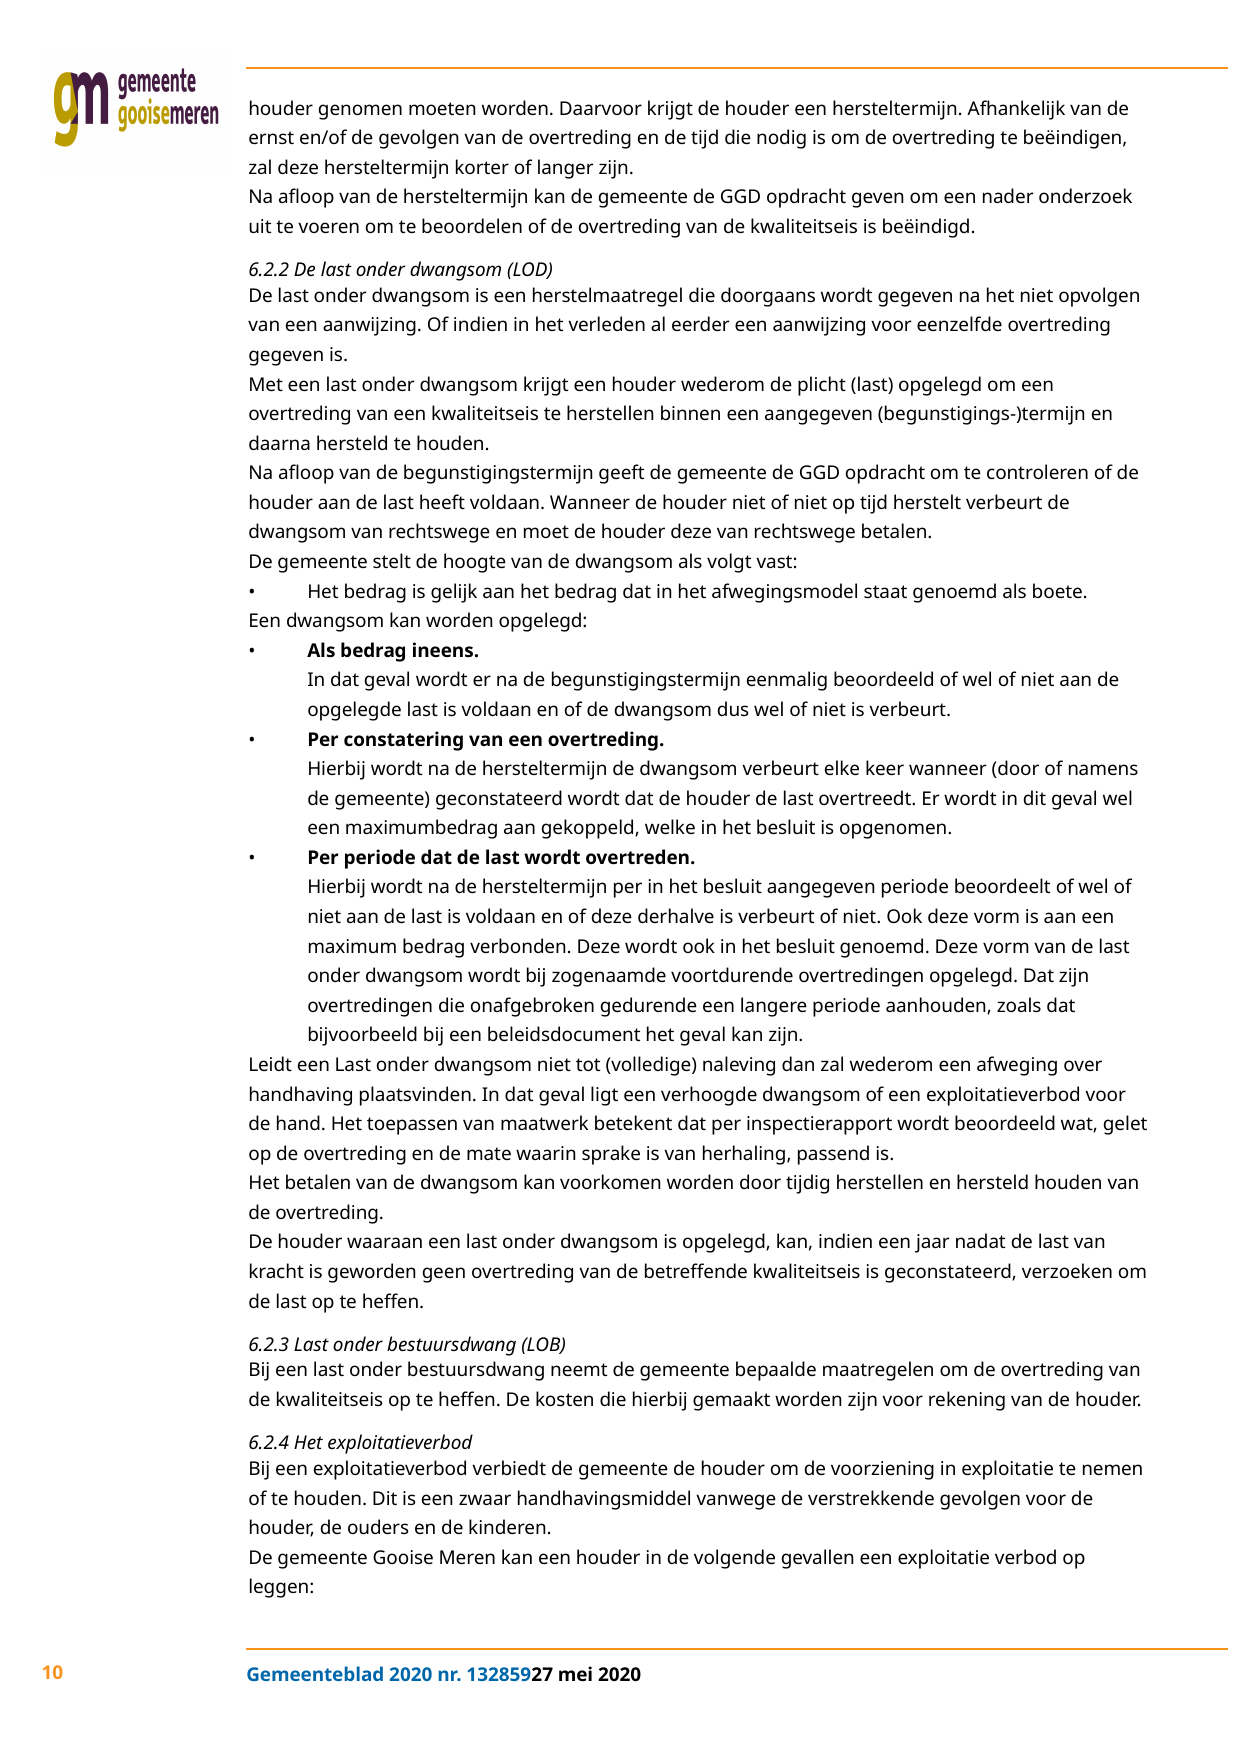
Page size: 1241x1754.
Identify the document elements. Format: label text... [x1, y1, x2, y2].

text Een dwangsom kan worden opgelegd: [248, 607, 1152, 633]
list Als bedrag ineens. [248, 637, 1152, 663]
text De houder waaraan een last onder dwangsom is opgelegd, kan, indien een jaar nadat de last van kracht is geworden geen overtreding van de betreffende kwaliteitseis is geconstateerd, verzoeken om de last op te heffen. [248, 1229, 1152, 1313]
picture [41, 47, 231, 172]
text 6.2.4 Het exploitatieverbod [248, 1429, 1152, 1455]
text De gemeente stelt de hoogte van de dwangsom als volgt vast: [248, 548, 1152, 574]
text Het betalen van de dwangsom kan voorkomen worden door tijdig herstellen en hersteld houden van de overtreding. [248, 1169, 1152, 1225]
list In dat geval wordt er na de begunstigingstermijn eenmalig beoordeeld of wel of niet aan de opgelegde last is voldaan en of de dwangsom dus wel of niet is verbeurt. [248, 667, 1152, 722]
text De gemeente Gooise Meren kan een houder in de volgende gevallen een exploitatie verbod op leggen: [248, 1544, 1152, 1599]
text houder genomen moeten worden. Daarvoor krijgt de houder een hersteltermijn. Afhankelijk van de ernst en/of de gevolgen van de overtreding en de tijd die nodig is om de overtreding te beëindigen, zal deze hersteltermijn korter of langer zijn. [248, 95, 1152, 180]
list Hierbij wordt na de hersteltermijn per in het besluit aangegeven periode beoordeelt of wel of niet aan de last is voldaan en of deze derhalve is verbeurt of niet. Ook deze vorm is aan een maximum bedrag verbonden. Deze wordt ook in het besluit genoemd. Deze vorm van de last onder dwangsom wordt bij zogenaamde voortdurende overtredingen opgelegd. Dat zijn overtredingen die onafgebroken gedurende een langere periode aanhouden, zoals dat bijvoorbeeld bij een beleidsdocument het geval kan zijn. [248, 874, 1152, 1047]
text Na afloop van de hersteltermijn kan de gemeente de GGD opdracht geven om een nader onderzoek uit te voeren om te beoordelen of de overtreding van de kwaliteitseis is beëindigd. [248, 183, 1152, 239]
text De last onder dwangsom is een herstelmaatregel die doorgaans wordt gegeven na het niet opvolgen van een aanwijzing. Of indien in het verleden al eerder een aanwijzing voor eenzelfde overtreding gegeven is. [248, 282, 1152, 367]
list Hierbij wordt na de hersteltermijn de dwangsom verbeurt elke keer wanneer (door of namens de gemeente) geconstateerd wordt dat de houder de last overtreedt. Er wordt in dit geval wel een maximumbedrag aan gekoppeld, welke in het besluit is opgenomen. [248, 755, 1152, 840]
text Leidt een Last onder dwangsom niet tot (volledige) naleving dan zal wederom een afweging over handhaving plaatsvinden. In dat geval ligt een verhoogde dwangsom of een exploitatieverbod voor de hand. Het toepassen van maatwerk betekent dat per inspectierapport wordt beoordeeld wat, gelet op de overtreding en de mate waarin sprake is van herhaling, passend is. [248, 1051, 1152, 1166]
text Na afloop van de begunstigingstermijn geeft de gemeente de GGD opdracht om te controleren of de houder aan de last heeft voldaan. Wanneer de houder niet of niet op tijd herstelt verbeurt de dwangsom van rechtswege en moet de houder deze van rechtswege betalen. [248, 459, 1152, 544]
text 6.2.3 Last onder bestuursdwang (LOB) [248, 1331, 1152, 1357]
text Met een last onder dwangsom krijgt een houder wederom de plicht (last) opgelegd om een overtreding van een kwaliteitseis te herstellen binnen een aangegeven (begunstigings-)termijn en daarna hersteld te houden. [248, 371, 1152, 456]
text Bij een exploitatieverbod verbiedt de gemeente de houder om de voorziening in exploitatie te nemen of te houden. Dit is een zwaar handhavingsmiddel vanwege de verstrekkende gevolgen voor de houder, de ouders en de kinderen. [248, 1455, 1152, 1540]
list Het bedrag is gelijk aan het bedrag dat in het afwegingsmodel staat genoemd als boete. [248, 578, 1152, 603]
text 6.2.2 De last onder dwangsom (LOD) [248, 256, 1152, 282]
list Per constatering van een overtreding. [248, 726, 1152, 751]
text Bij een last onder bestuursdwang neemt de gemeente bepaalde maatregelen om de overtreding van de kwaliteitseis op te heffen. De kosten die hierbij gemaakt worden zijn voor rekening van de houder. [248, 1357, 1152, 1412]
list Per periode dat de last wordt overtreden. [248, 844, 1152, 870]
